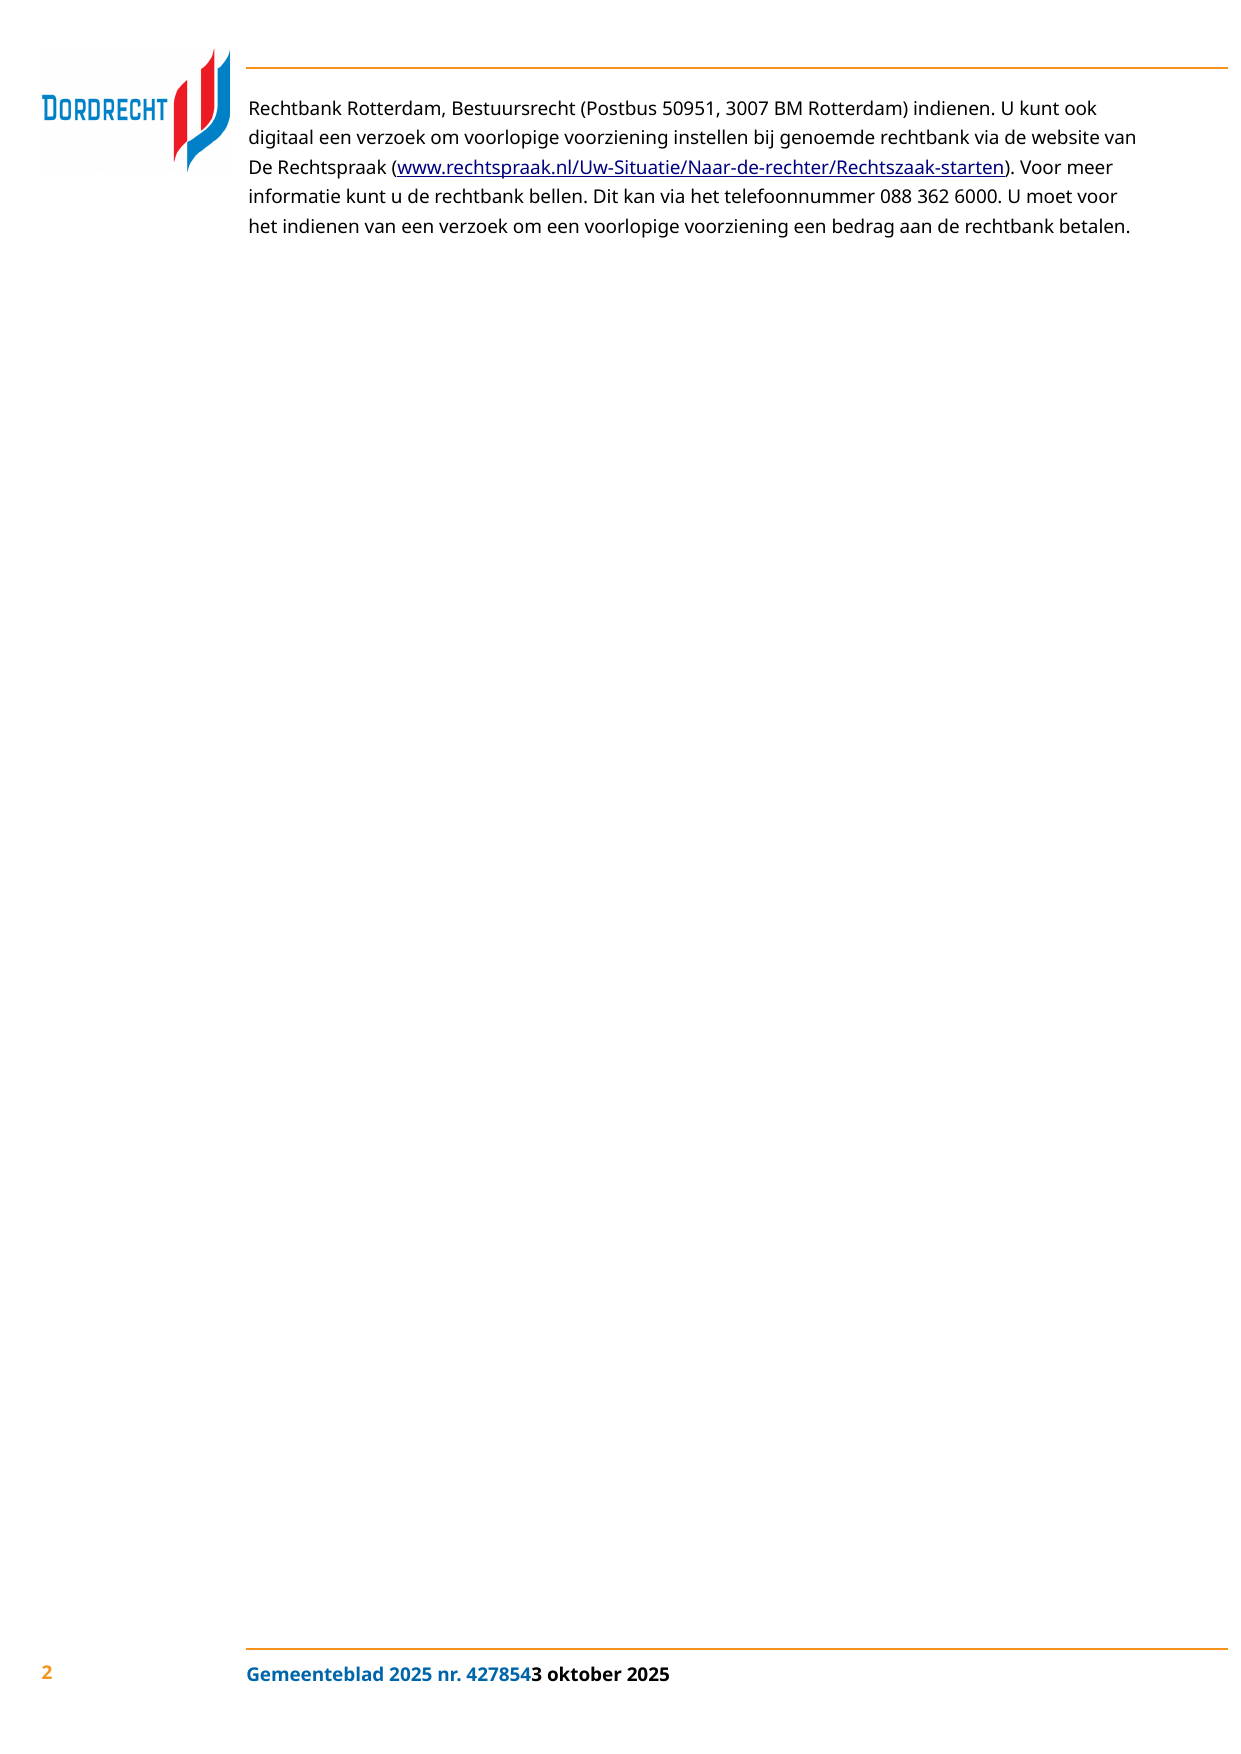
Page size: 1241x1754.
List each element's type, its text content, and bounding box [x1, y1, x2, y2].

text Rechtbank Rotterdam, Bestuursrecht (Postbus 50951, 3007 BM Rotterdam) indienen. U kunt ook digitaal een verzoek om voorlopige voorziening instellen bij genoemde rechtbank via de website van De Rechtspraak (www.rechtspraak.nl/Uw-Situatie/Naar-de-rechter/Rechtszaak-starten). Voor meer informatie kunt u de rechtbank bellen. Dit kan via het telefoonnummer 088 362 6000. U moet voor het indienen van een verzoek om een voorlopige voorziening een bedrag aan de rechtbank betalen. [248, 95, 1152, 239]
picture [41, 47, 231, 172]
